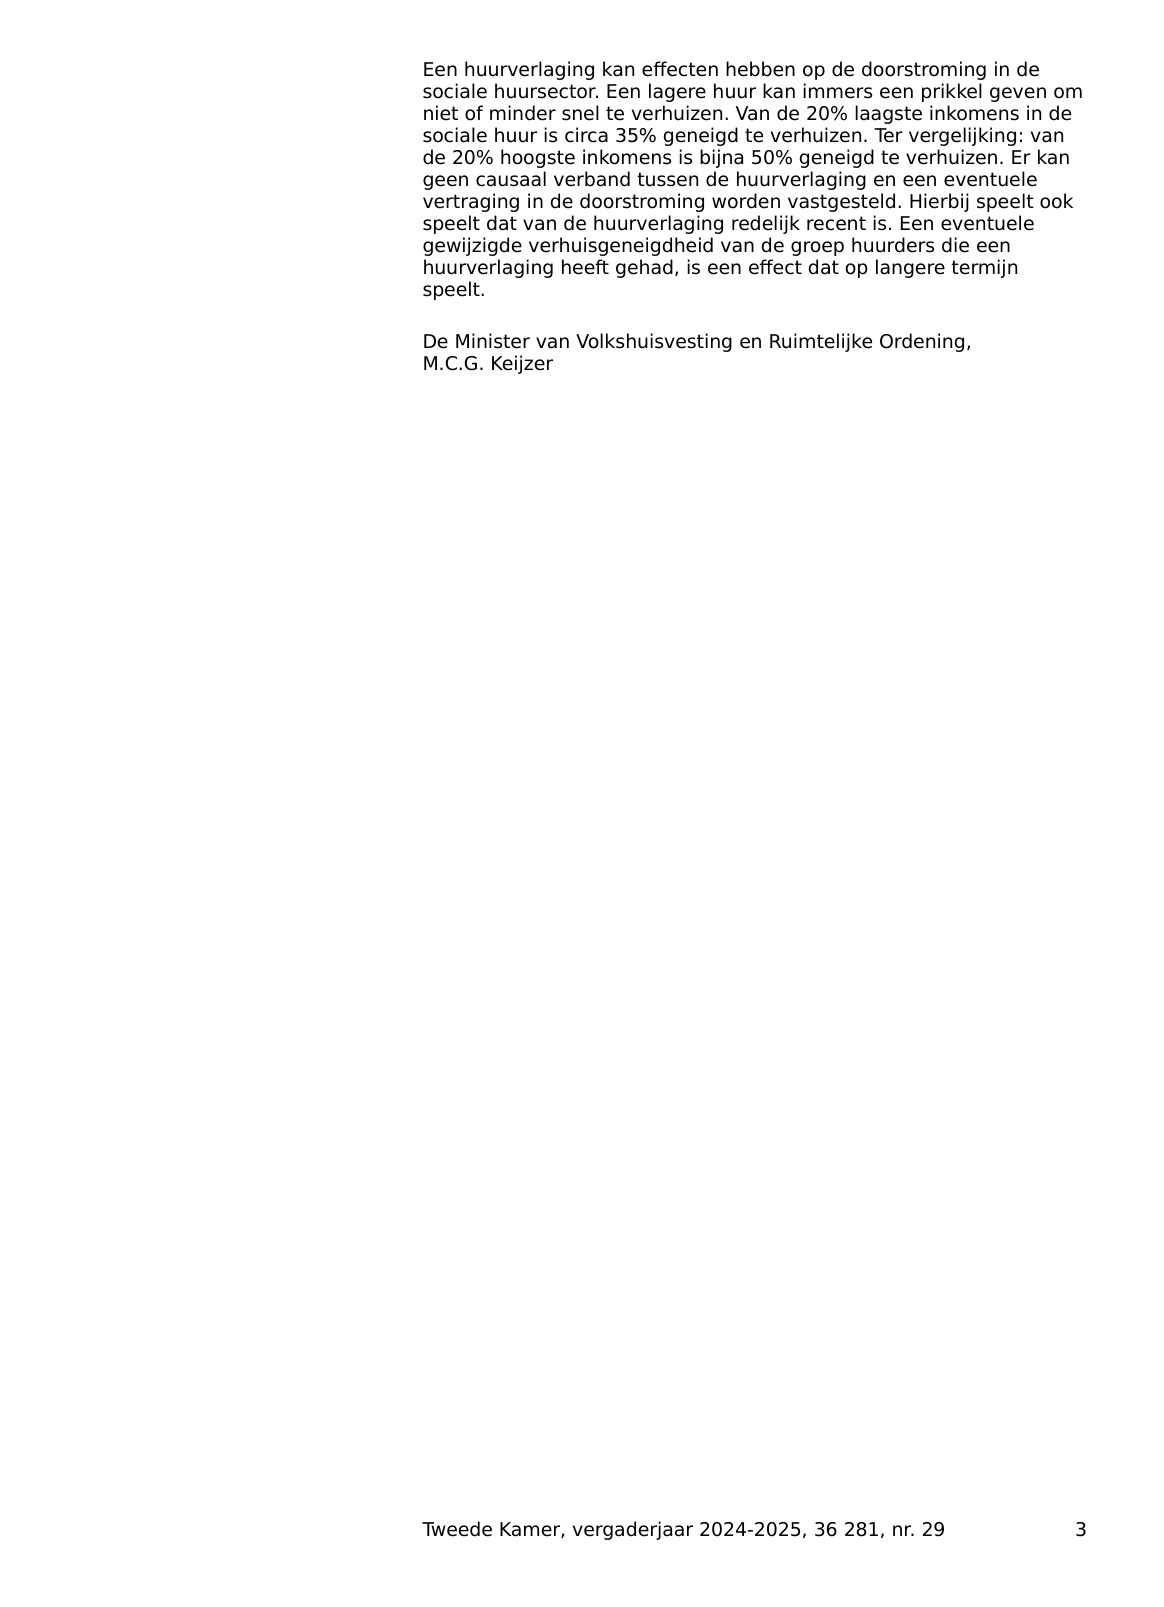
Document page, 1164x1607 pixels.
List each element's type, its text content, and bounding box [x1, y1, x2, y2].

text Een huurverlaging kan effecten hebben op de doorstroming in de sociale huursector. Een lagere huur kan immers een prikkel geven om niet of minder snel te verhuizen. Van de 20% laagste inkomens in de sociale huur is circa 35% geneigd te verhuizen. Ter vergelijking: van de 20% hoogste inkomens is bijna 50% geneigd te verhuizen. Er kan geen causaal verband tussen de huurverlaging en een eventuele vertraging in de doorstroming worden vastgesteld. Hierbij speelt ook speelt dat van de huurverlaging redelijk recent is. Een eventuele gewijzigde verhuisgeneigdheid van de groep huurders die een huurverlaging heeft gehad, is een effect dat op langere termijn speelt. [422, 59, 1087, 301]
text De Minister van Volkshuisvesting en Ruimtelijke Ordening, M.C.G. Keijzer [422, 331, 1087, 375]
